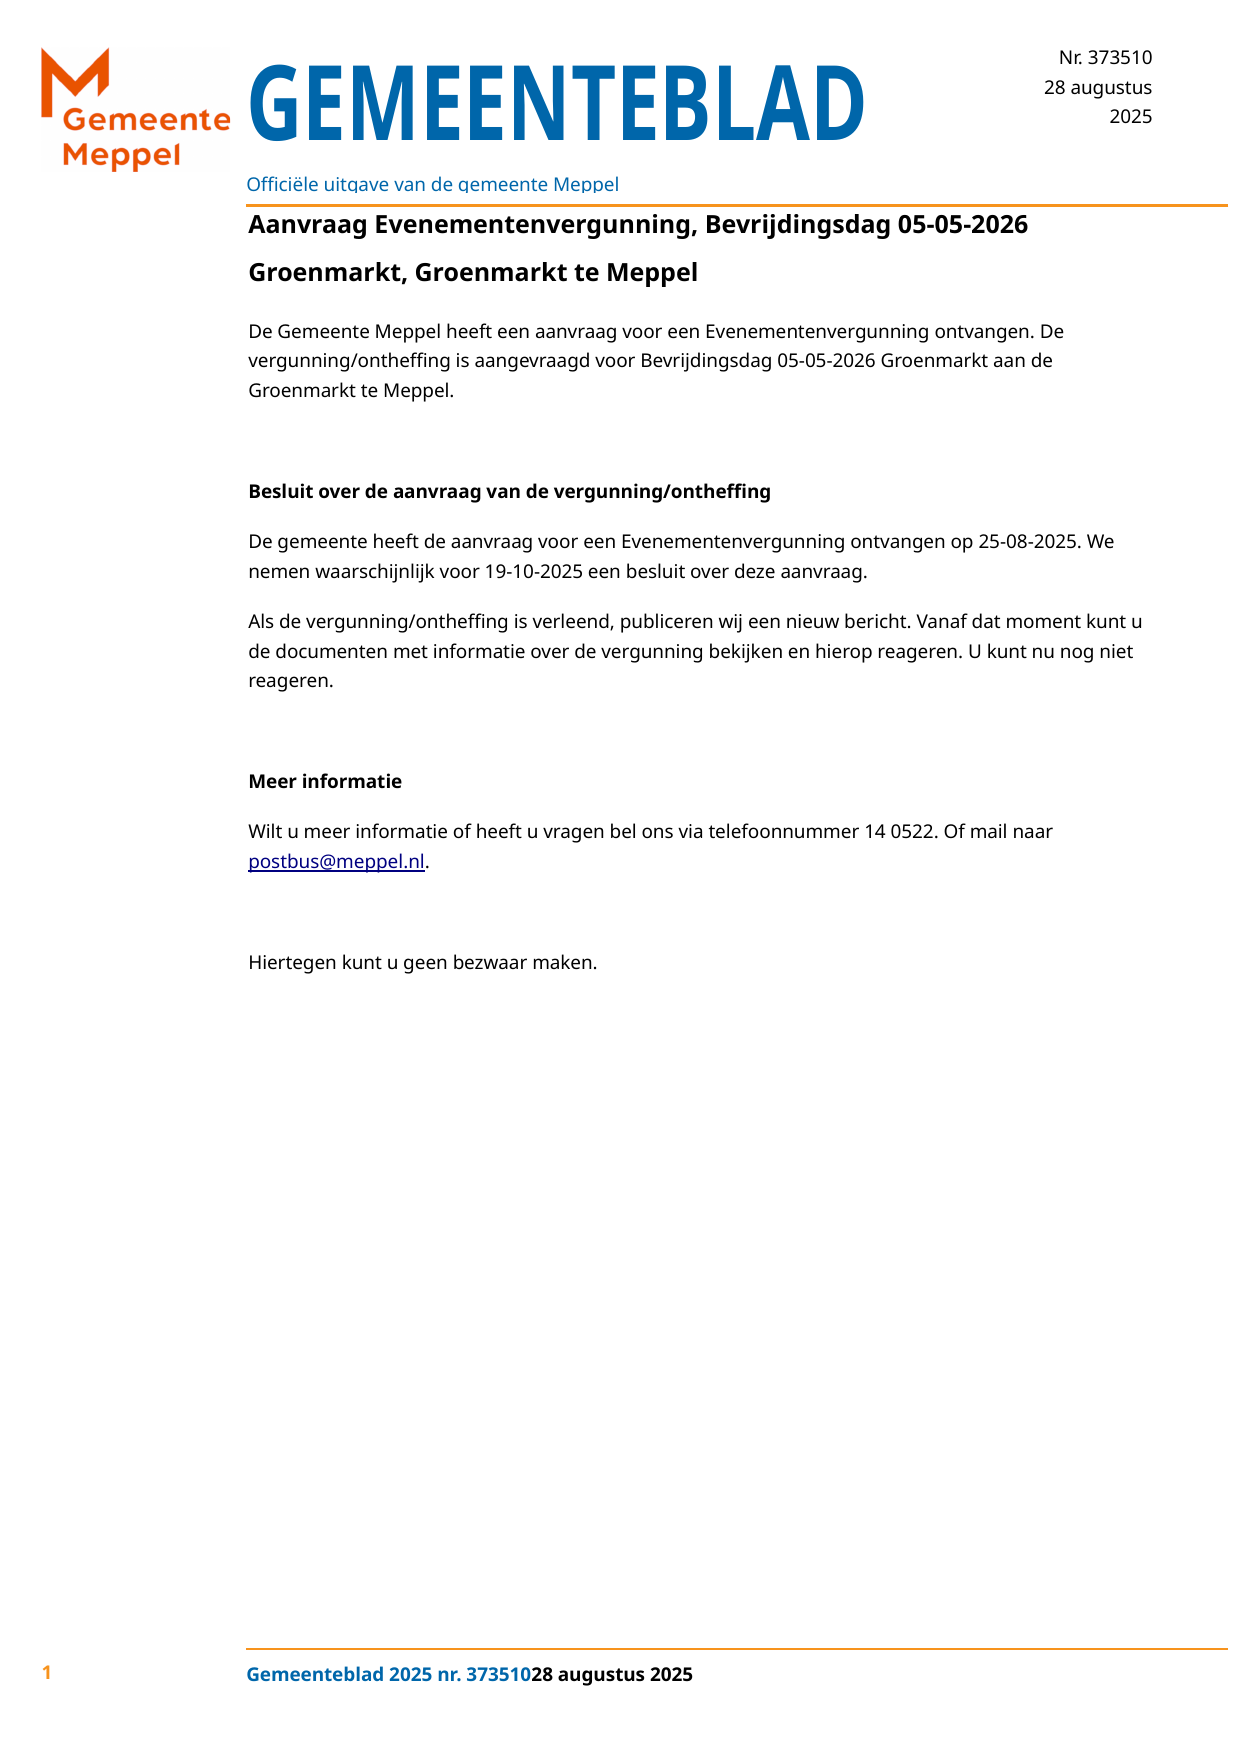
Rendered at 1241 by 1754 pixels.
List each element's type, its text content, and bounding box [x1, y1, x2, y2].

text De Gemeente Meppel heeft een aanvraag voor een Evenementenvergunning ontvangen. De vergunning/ontheffing is aangevraagd voor Bevrijdingsdag 05-05-2026 Groenmarkt aan de Groenmarkt te Meppel. [248, 318, 1152, 403]
text Meer informatie [248, 768, 1152, 794]
text Hiertegen kunt u geen bezwaar maken. [248, 949, 1152, 975]
picture [41, 47, 231, 172]
text De gemeente heeft de aanvraag voor een Evenementenvergunning ontvangen op 25-08-2025. We nemen waarschijnlijk voor 19-10-2025 een besluit over deze aanvraag. [248, 528, 1152, 584]
text Als de vergunning/ontheffing is verleend, publiceren wij een nieuw bericht. Vanaf dat moment kunt u de documenten met informatie over de vergunning bekijken en hierop reageren. U kunt nu nog niet reageren. [248, 608, 1152, 693]
text Besluit over de aanvraag van de vergunning/ontheffing [248, 478, 1152, 504]
text Aanvraag Evenementenvergunning, Bevrijdingsdag 05-05-2026 Groenmarkt, Groenmarkt te Meppel [248, 207, 1152, 288]
text Wilt u meer informatie of heeft u vragen bel ons via telefoonnummer 14 0522. Of mail naar postbus@meppel.nl. [248, 819, 1152, 874]
